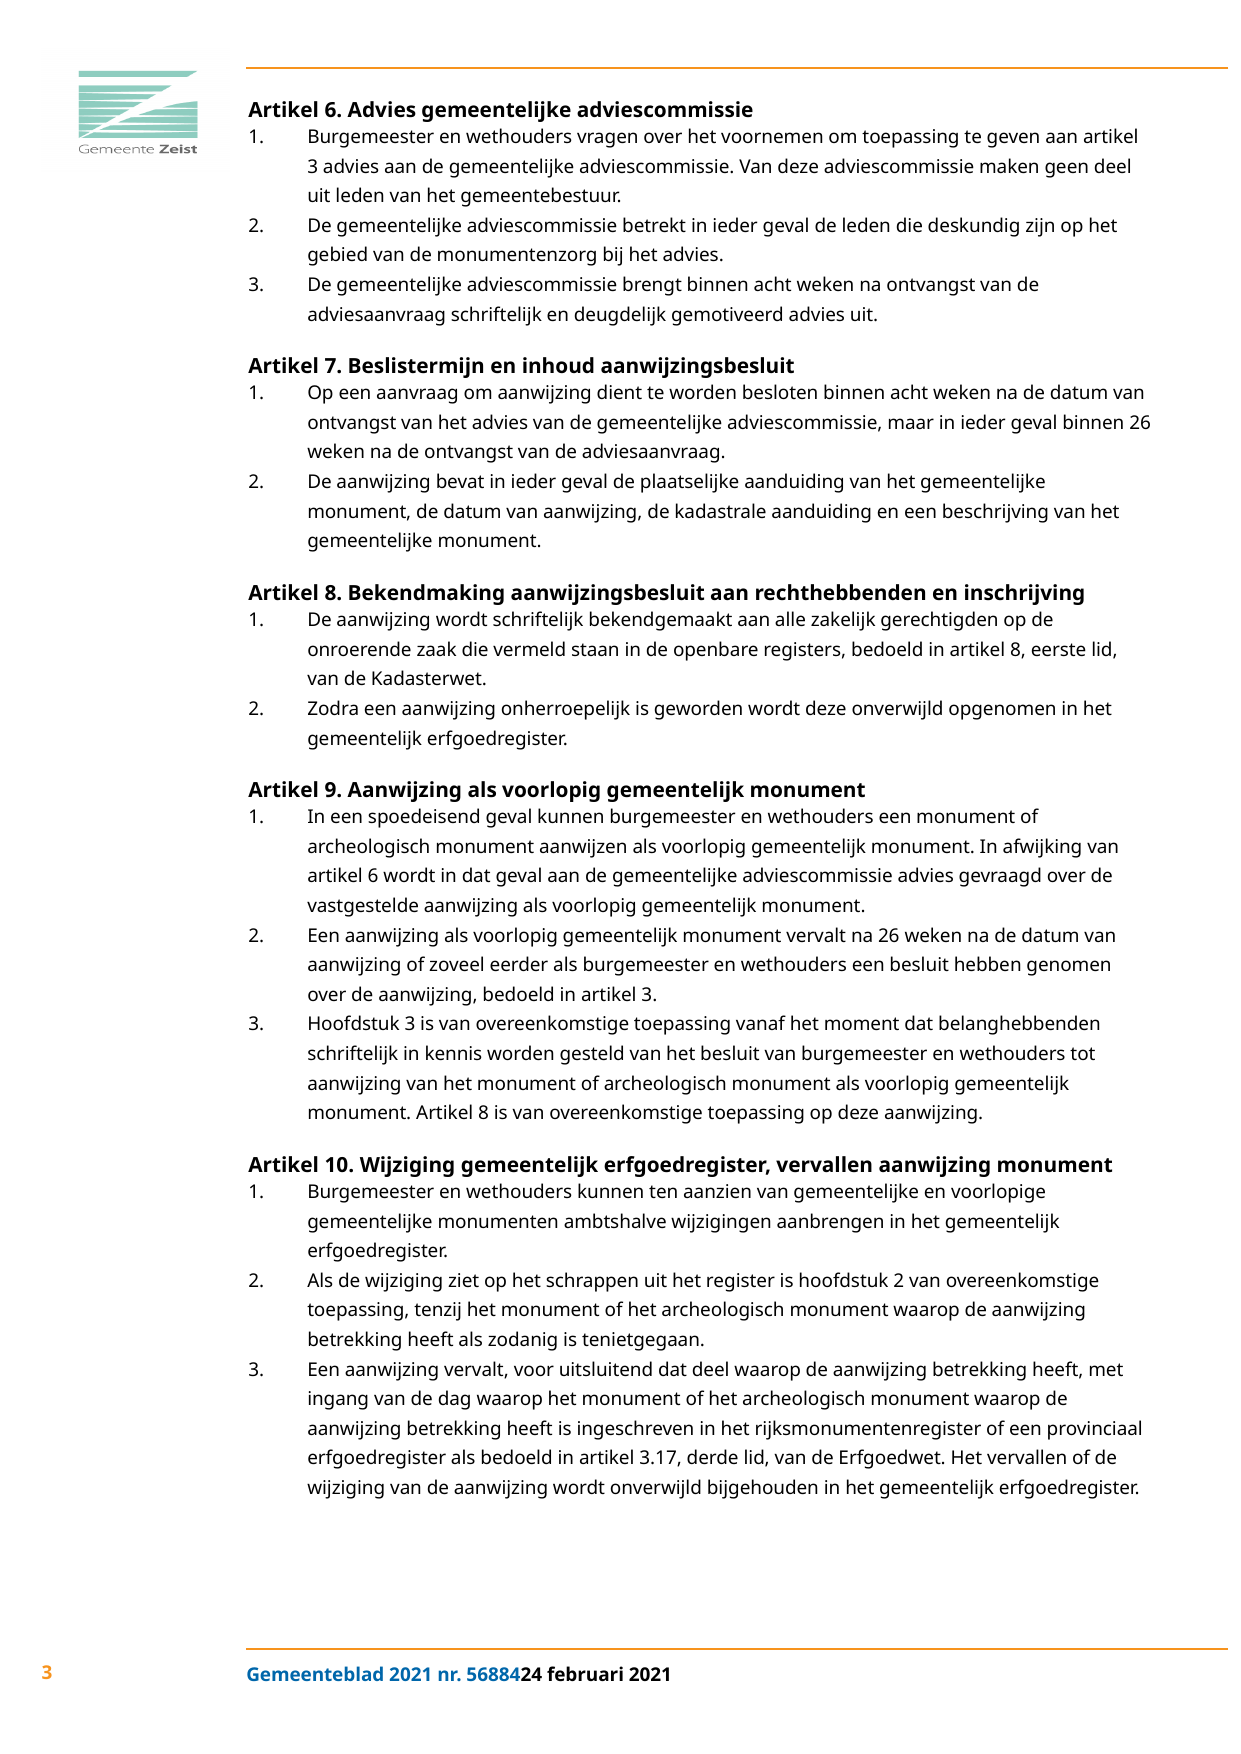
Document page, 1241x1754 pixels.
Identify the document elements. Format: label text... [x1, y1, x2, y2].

list De aanwijzing wordt schriftelijk bekendgemaakt aan alle zakelijk gerechtigden op de onroerende zaak die vermeld staan in de openbare registers, bedoeld in artikel 8, eerste lid, van de Kadasterwet. [248, 606, 1152, 691]
list Als de wijziging ziet op het schrappen uit het register is hoofdstuk 2 van overeenkomstige toepassing, tenzij het monument of het archeologisch monument waarop de aanwijzing betrekking heeft als zodanig is tenietgegaan. [248, 1267, 1152, 1352]
list De gemeentelijke adviescommissie betrekt in ieder geval de leden die deskundig zijn op het gebied van de monumentenzorg bij het advies. [248, 212, 1152, 267]
list Hoofdstuk 3 is van overeenkomstige toepassing vanaf het moment dat belanghebbenden schriftelijk in kennis worden gesteld van het besluit van burgemeester en wethouders tot aanwijzing van het monument of archeologisch monument als voorlopig gemeentelijk monument. Artikel 8 is van overeenkomstige toepassing op deze aanwijzing. [248, 1011, 1152, 1125]
picture [41, 47, 231, 172]
list In een spoedeisend geval kunnen burgemeester en wethouders een monument of archeologisch monument aanwijzen als voorlopig gemeentelijk monument. In afwijking van artikel 6 wordt in dat geval aan de gemeentelijke adviescommissie advies gevraagd over de vastgestelde aanwijzing als voorlopig gemeentelijk monument. [248, 803, 1152, 918]
text Artikel 10. Wijziging gemeentelijk erfgoedregister, vervallen aanwijzing monument [248, 1150, 1152, 1178]
list Burgemeester en wethouders kunnen ten aanzien van gemeentelijke en voorlopige gemeentelijke monumenten ambtshalve wijzigingen aanbrengen in het gemeentelijk erfgoedregister. [248, 1178, 1152, 1263]
text Artikel 8. Bekendmaking aanwijzingsbesluit aan rechthebbenden en inschrijving [248, 578, 1152, 606]
list De gemeentelijke adviescommissie brengt binnen acht weken na ontvangst van de adviesaanvraag schriftelijk en deugdelijk gemotiveerd advies uit. [248, 271, 1152, 326]
list Zodra een aanwijzing onherroepelijk is geworden wordt deze onverwijld opgenomen in het gemeentelijk erfgoedregister. [248, 695, 1152, 750]
list De aanwijzing bevat in ieder geval de plaatselijke aanduiding van het gemeentelijke monument, de datum van aanwijzing, de kadastrale aanduiding en een beschrijving van het gemeentelijke monument. [248, 468, 1152, 553]
list Een aanwijzing vervalt, voor uitsluitend dat deel waarop de aanwijzing betrekking heeft, met ingang van de dag waarop het monument of het archeologisch monument waarop de aanwijzing betrekking heeft is ingeschreven in het rijksmonumentenregister of een provinciaal erfgoedregister als bedoeld in artikel 3.17, derde lid, van de Erfgoedwet. Het vervallen of de wijziging van de aanwijzing wordt onverwijld bijgehouden in het gemeentelijk erfgoedregister. [248, 1356, 1152, 1500]
text Artikel 6. Advies gemeentelijke adviescommissie [248, 95, 1152, 123]
list Op een aanvraag om aanwijzing dient te worden besloten binnen acht weken na de datum van ontvangst van het advies van de gemeentelijke adviescommissie, maar in ieder geval binnen 26 weken na de ontvangst van de adviesaanvraag. [248, 379, 1152, 464]
text Artikel 9. Aanwijzing als voorlopig gemeentelijk monument [248, 775, 1152, 803]
text Artikel 7. Beslistermijn en inhoud aanwijzingsbesluit [248, 351, 1152, 379]
list Burgemeester en wethouders vragen over het voornemen om toepassing te geven aan artikel 3 advies aan de gemeentelijke adviescommissie. Van deze adviescommissie maken geen deel uit leden van het gemeentebestuur. [248, 123, 1152, 208]
list Een aanwijzing als voorlopig gemeentelijk monument vervalt na 26 weken na de datum van aanwijzing of zoveel eerder als burgemeester en wethouders een besluit hebben genomen over de aanwijzing, bedoeld in artikel 3. [248, 922, 1152, 1007]
